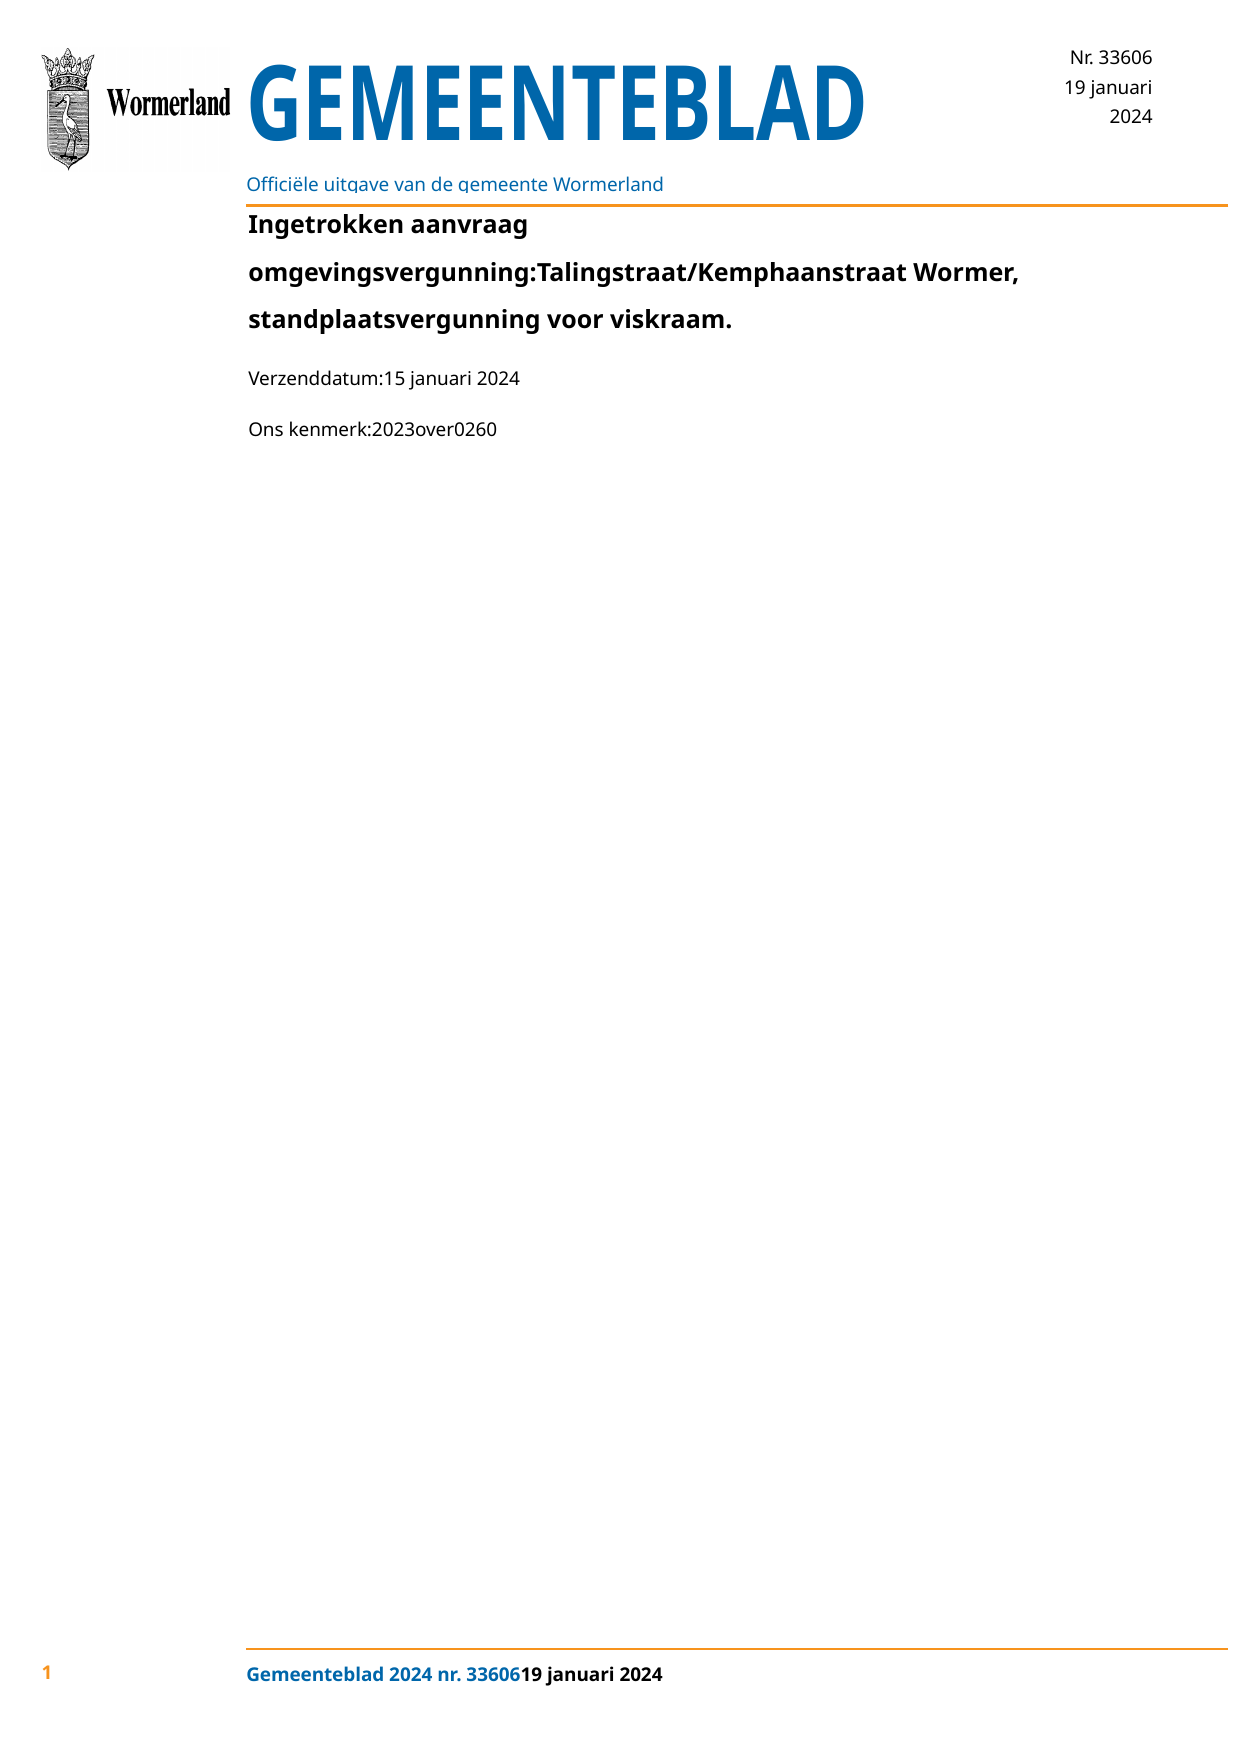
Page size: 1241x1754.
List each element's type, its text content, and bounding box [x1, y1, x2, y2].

text Ons kenmerk:2023over0260 [248, 416, 1152, 442]
text Ingetrokken aanvraag omgevingsvergunning:Talingstraat/Kemphaanstraat Wormer, standplaatsvergunning voor viskraam. [248, 207, 1152, 336]
text Verzenddatum:15 januari 2024 [248, 366, 1152, 391]
picture [41, 47, 231, 172]
